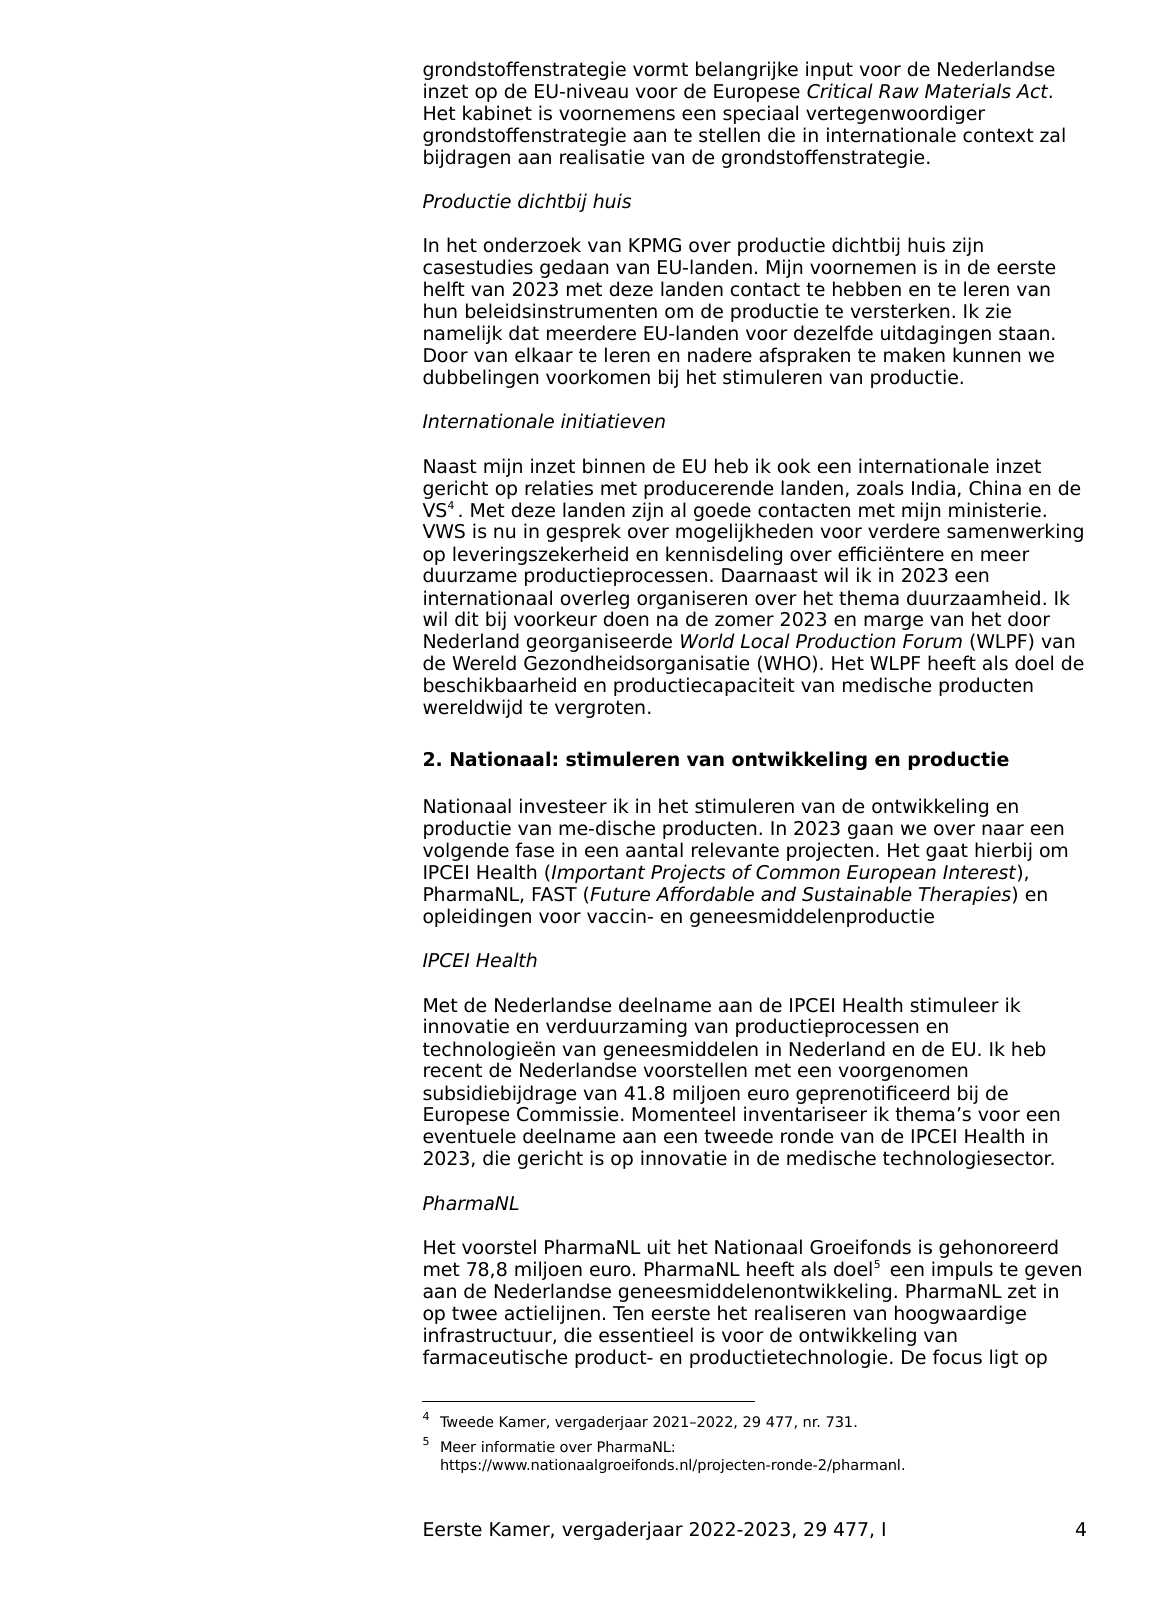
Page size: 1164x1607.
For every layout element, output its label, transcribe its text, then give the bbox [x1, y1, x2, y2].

subtitle Productie dichtbij huis [422, 191, 1087, 213]
text grondstoffenstrategie vormt belangrijke input voor de Nederlandse inzet op de EU-niveau voor de Europese Critical Raw Materials Act. Het kabinet is voornemens een speciaal vertegenwoordiger grondstoffenstrategie aan te stellen die in internationale context zal bijdragen aan realisatie van de grondstoffenstrategie. [422, 59, 1087, 169]
text Het voorstel PharmaNL uit het Nationaal Groeifonds is gehonoreerd met 78,8 miljoen euro. PharmaNL heeft als doel een impuls te geven aan de Nederlandse geneesmiddelenontwikkeling. PharmaNL zet in op twee actielijnen. Ten eerste het realiseren van hoogwaardige infrastructuur, die essentieel is voor de ontwikkeling van farmaceutische product- en productietechnologie. De focus ligt op [422, 1237, 1087, 1368]
text Met de Nederlandse deelname aan de IPCEI Health stimuleer ik innovatie en verduurzaming van productieprocessen en technologieën van geneesmiddelen in Nederland en de EU. Ik heb recent de Nederlandse voorstellen met een voorgenomen subsidiebijdrage van 41.8 miljoen euro geprenotificeerd bij de Europese Commissie. Momenteel inventariseer ik thema’s voor een eventuele deelname aan een tweede ronde van de IPCEI Health in 2023, die gericht is op innovatie in de medische technologiesector. [422, 994, 1087, 1170]
text Naast mijn inzet binnen de EU heb ik ook een internationale inzet gericht op relaties met producerende landen, zoals India, China en de VS. Met deze landen zijn al goede contacten met mijn ministerie. VWS is nu in gesprek over mogelijkheden voor verdere samenwerking op leveringszekerheid en kennisdeling over efficiëntere en meer duurzame productieprocessen. Daarnaast wil ik in 2023 een internationaal overleg organiseren over het thema duurzaamheid. Ik wil dit bij voorkeur doen na de zomer 2023 en marge van het door Nederland georganiseerde World Local Production Forum (WLPF) van de Wereld Gezondheidsorganisatie (WHO). Het WLPF heeft als doel de beschikbaarheid en productiecapaciteit van medische producten wereldwijd te vergroten. [422, 456, 1087, 719]
text Tweede Kamer, vergaderjaar 2021–2022, 29 477, nr. 731. [422, 1410, 1087, 1432]
subtitle IPCEI Health [422, 950, 1087, 972]
text Meer informatie over PharmaNL: https://www.nationaalgroeifonds.nl/projecten-ronde-2/pharmanl. [422, 1435, 1087, 1474]
subtitle 2. Nationaal: stimuleren van ontwikkeling en productie [422, 749, 1087, 771]
text Nationaal investeer ik in het stimuleren van de ontwikkeling en productie van me-dische producten. In 2023 gaan we over naar een volgende fase in een aantal relevante projecten. Het gaat hierbij om IPCEI Health (Important Projects of Common European Interest), PharmaNL, FAST (Future Affordable and Sustainable Therapies) en opleidingen voor vaccin- en geneesmiddelenproductie [422, 796, 1087, 928]
subtitle PharmaNL [422, 1192, 1087, 1214]
subtitle Internationale initiatieven [422, 411, 1087, 433]
text In het onderzoek van KPMG over productie dichtbij huis zijn casestudies gedaan van EU-landen. Mijn voornemen is in de eerste helft van 2023 met deze landen contact te hebben en te leren van hun beleidsinstrumenten om de productie te versterken. Ik zie namelijk dat meerdere EU-landen voor dezelfde uitdagingen staan. Door van elkaar te leren en nadere afspraken te maken kunnen we dubbelingen voorkomen bij het stimuleren van productie. [422, 235, 1087, 389]
